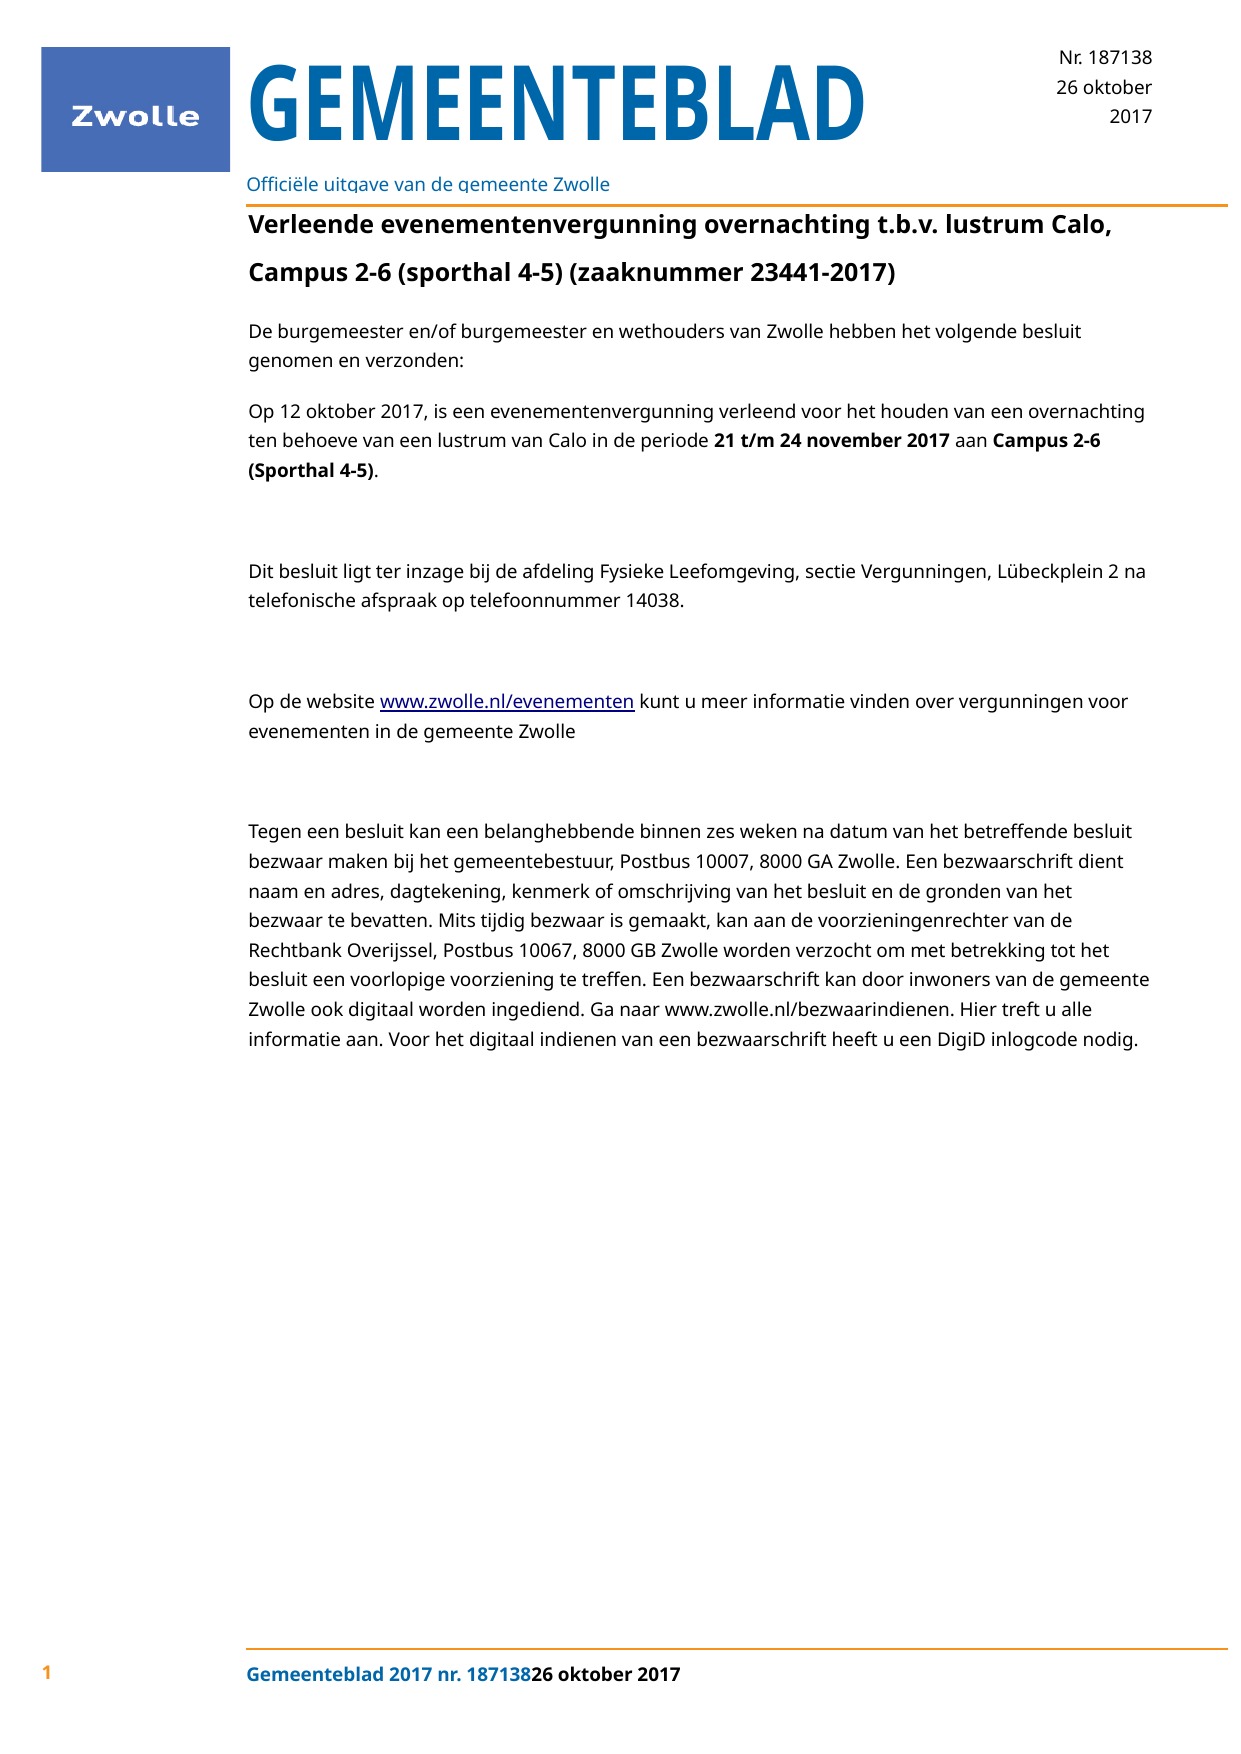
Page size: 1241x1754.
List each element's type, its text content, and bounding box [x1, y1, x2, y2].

picture [41, 47, 231, 172]
text Tegen een besluit kan een belanghebbende binnen zes weken na datum van het betreffende besluit bezwaar maken bij het gemeentebestuur, Postbus 10007, 8000 GA Zwolle. Een bezwaarschrift dient naam en adres, dagtekening, kenmerk of omschrijving van het besluit en de gronden van het bezwaar te bevatten. Mits tijdig bezwaar is gemaakt, kan aan de voorzieningenrechter van de Rechtbank Overijssel, Postbus 10067, 8000 GB Zwolle worden verzocht om met betrekking tot het besluit een voorlopige voorziening te treffen. Een bezwaarschrift kan door inwoners van de gemeente Zwolle ook digitaal worden ingediend. Ga naar www.zwolle.nl/bezwaarindienen. Hier treft u alle informatie aan. Voor het digitaal indienen van een bezwaarschrift heeft u een DigiD inlogcode nodig. [248, 819, 1152, 1052]
text Dit besluit ligt ter inzage bij de afdeling Fysieke Leefomgeving, sectie Vergunningen, Lübeckplein 2 na telefonische afspraak op telefoonnummer 14038. [248, 558, 1152, 613]
text De burgemeester en/of burgemeester en wethouders van Zwolle hebben het volgende besluit genomen en verzonden: [248, 318, 1152, 373]
text Op de website www.zwolle.nl/evenementen kunt u meer informatie vinden over vergunningen voor evenementen in de gemeente Zwolle [248, 688, 1152, 744]
text Op 12 oktober 2017, is een evenementenvergunning verleend voor het houden van een overnachting ten behoeve van een lustrum van Calo in de periode 21 t/m 24 november 2017 aan Campus 2-6 (Sporthal 4-5). [248, 398, 1152, 483]
text Verleende evenementenvergunning overnachting t.b.v. lustrum Calo, Campus 2-6 (sporthal 4-5) (zaaknummer 23441-2017) [248, 207, 1152, 288]
